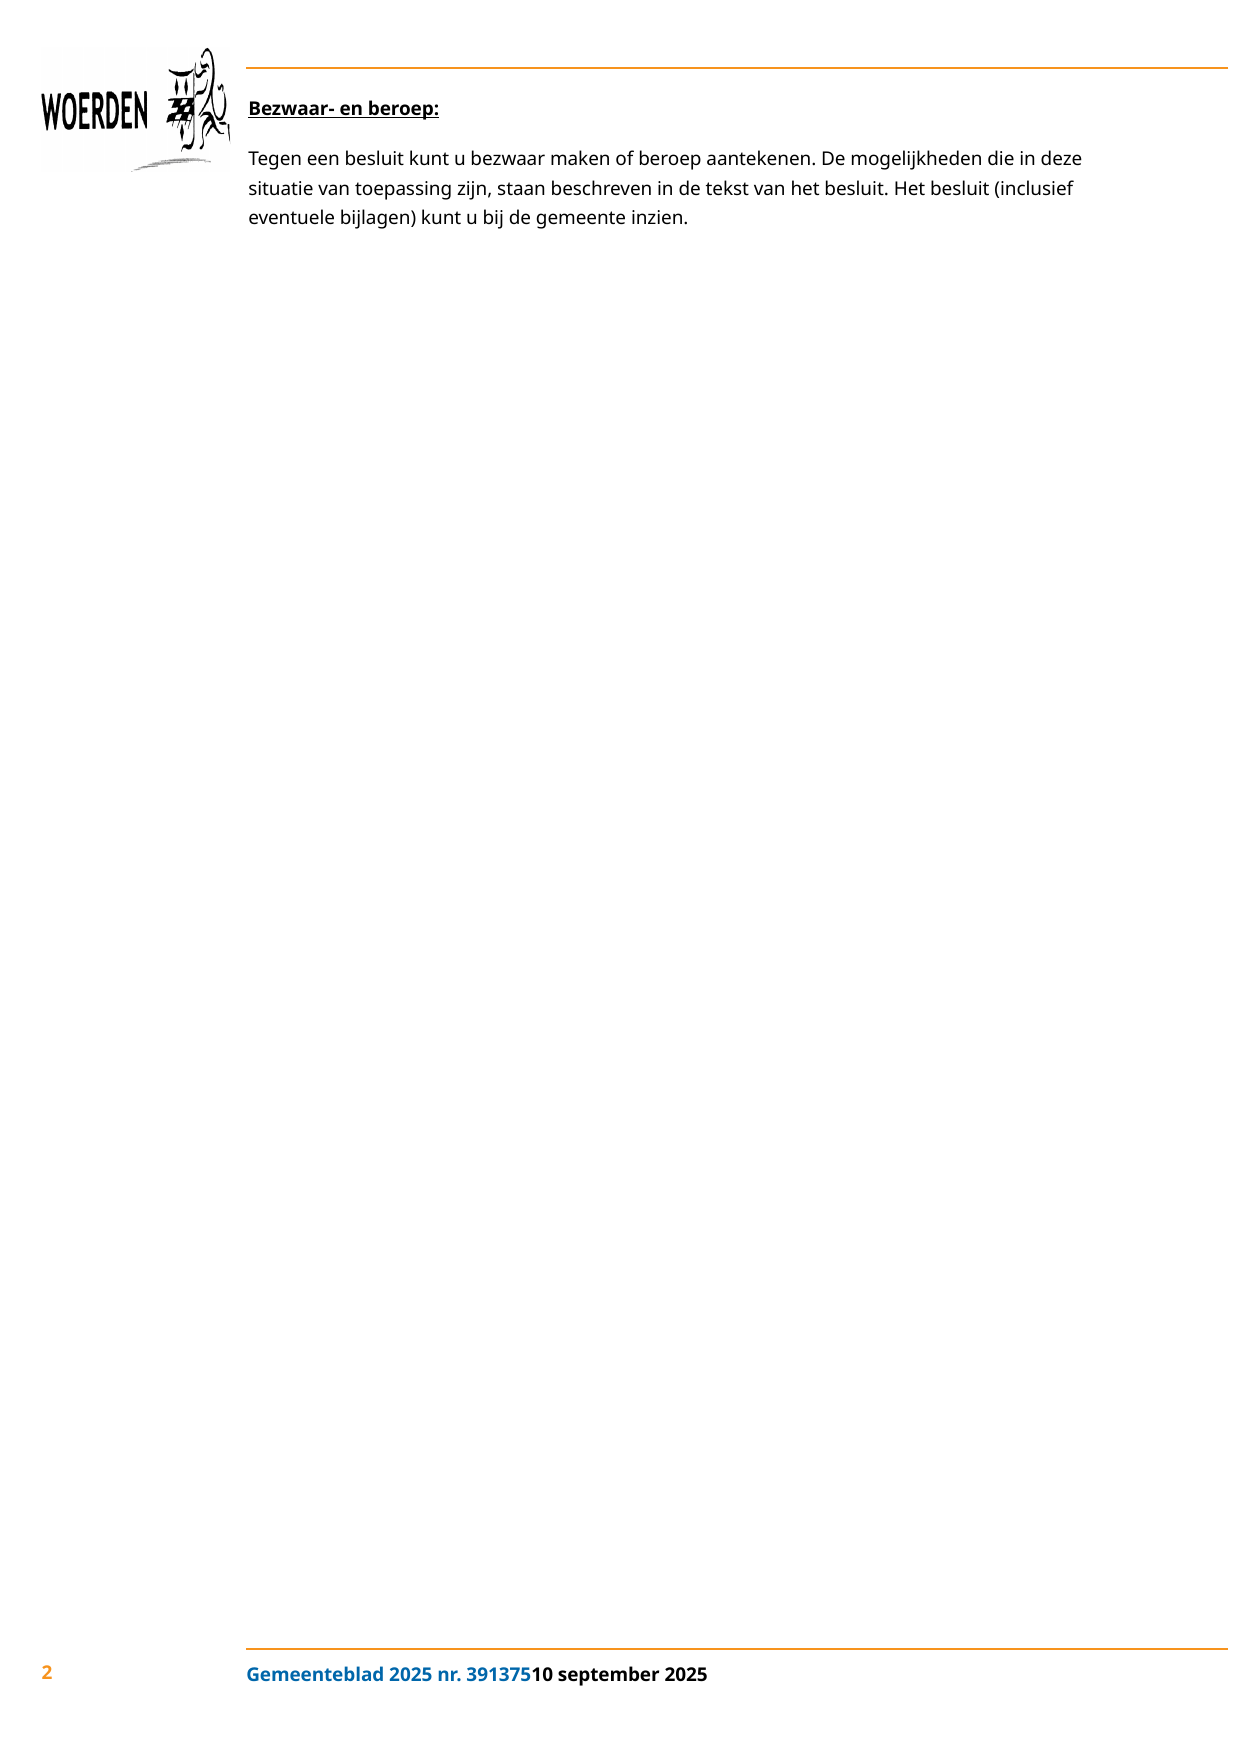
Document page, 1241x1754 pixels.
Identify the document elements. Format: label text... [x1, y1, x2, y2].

text Bezwaar- en beroep: [248, 95, 1152, 121]
text Tegen een besluit kunt u bezwaar maken of beroep aantekenen. De mogelijkheden die in deze situatie van toepassing zijn, staan beschreven in de tekst van het besluit. Het besluit (inclusief eventuele bijlagen) kunt u bij de gemeente inzien. [248, 145, 1152, 230]
picture [41, 47, 231, 172]
